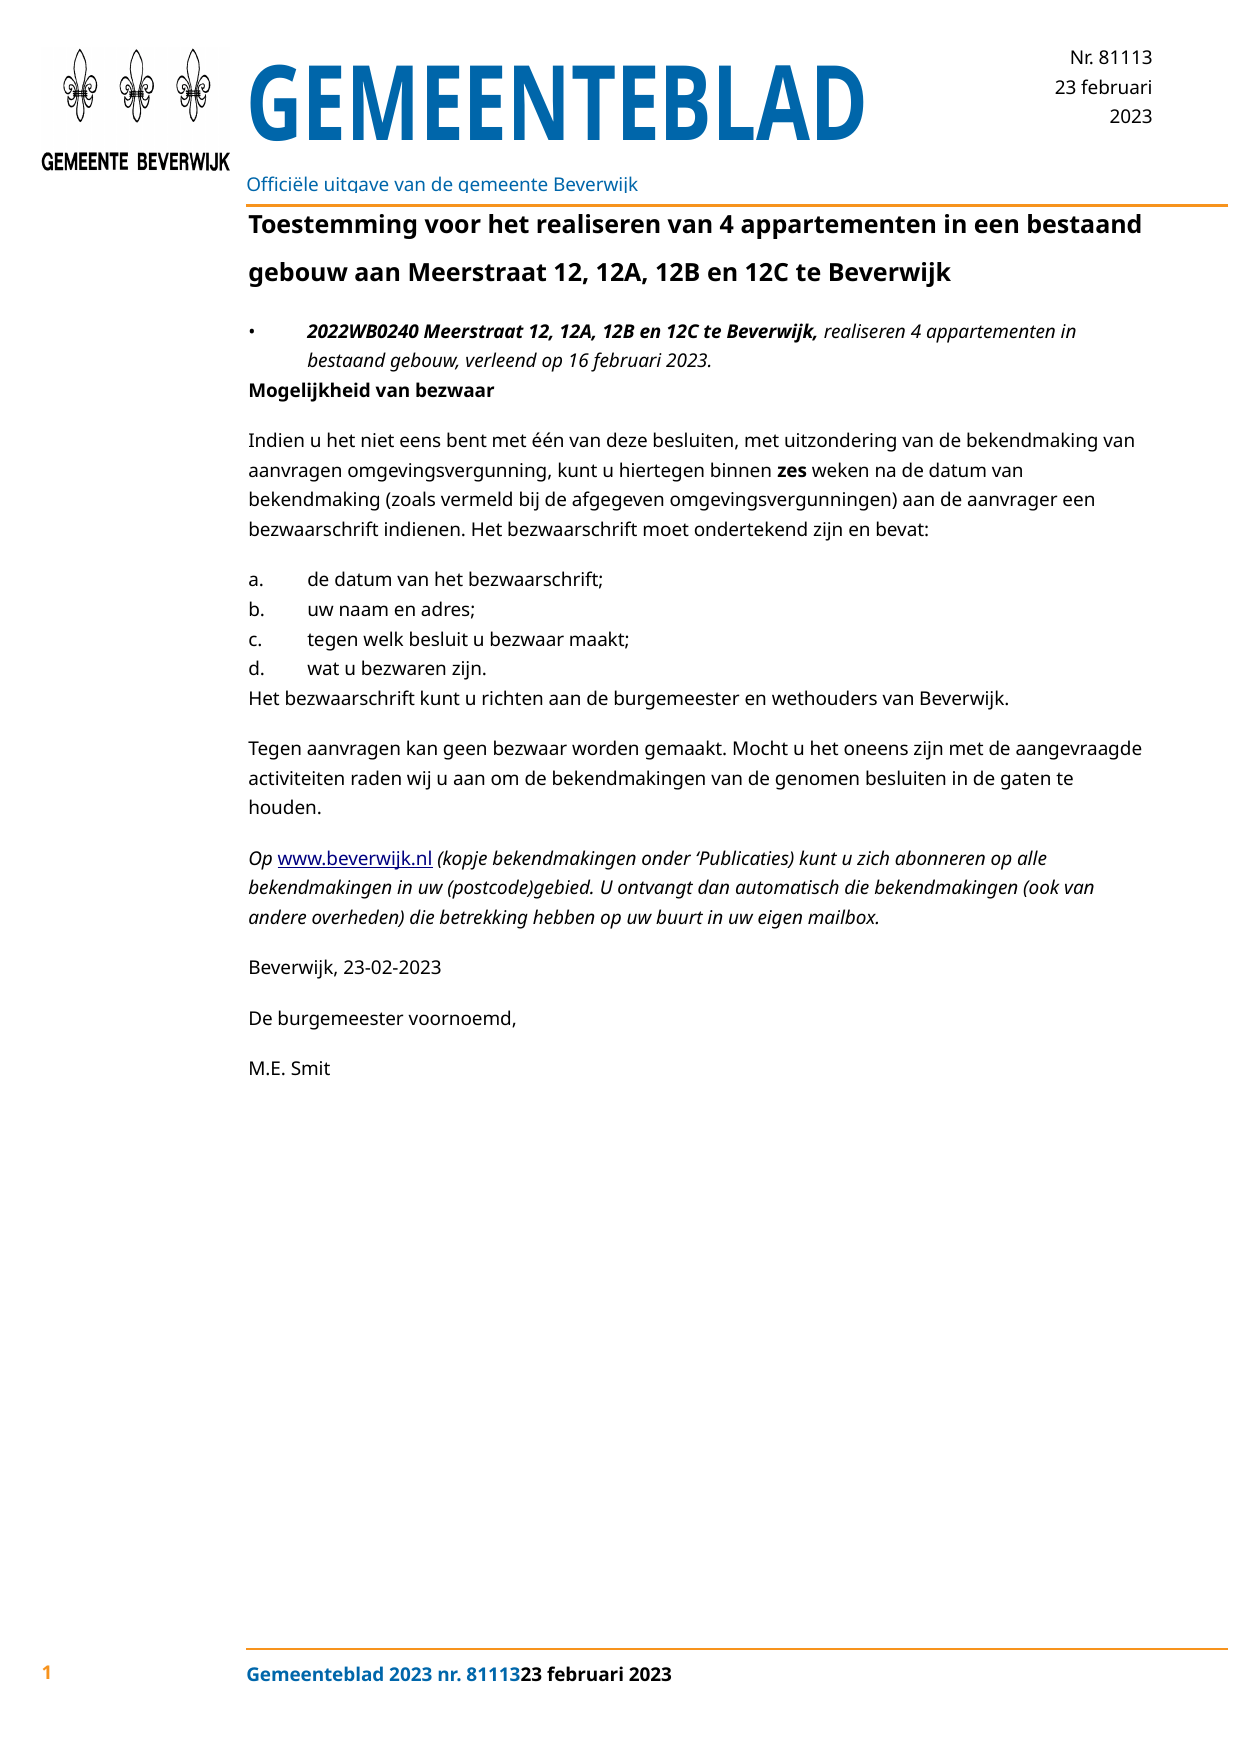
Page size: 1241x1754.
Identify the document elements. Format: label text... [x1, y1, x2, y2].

list de datum van het bezwaarschrift; [248, 567, 1152, 592]
text Tegen aanvragen kan geen bezwaar worden gemaakt. Mocht u het oneens zijn met de aangevraagde activiteiten raden wij u aan om de bekendmakingen van de genomen besluiten in de gaten te houden. [248, 735, 1152, 820]
text De burgemeester voornoemd, [248, 1005, 1152, 1031]
text Toestemming voor het realiseren van 4 appartementen in een bestaand gebouw aan Meerstraat 12, 12A, 12B en 12C te Beverwijk [248, 207, 1152, 288]
picture [41, 47, 231, 172]
text Op www.beverwijk.nl (kopje bekendmakingen onder ‘Publicaties) kunt u zich abonneren op alle bekendmakingen in uw (postcode)gebied. U ontvangt dan automatisch die bekendmakingen (ook van andere overheden) die betrekking hebben op uw buurt in uw eigen mailbox. [248, 845, 1152, 930]
list tegen welk besluit u bezwaar maakt; [248, 626, 1152, 652]
text Het bezwaarschrift kunt u richten aan de burgemeester en wethouders van Beverwijk. [248, 685, 1152, 711]
text Beverwijk, 23-02-2023 [248, 954, 1152, 980]
text Indien u het niet eens bent met één van deze besluiten, met uitzondering van de bekendmaking van aanvragen omgevingsvergunning, kunt u hiertegen binnen zes weken na de datum van bekendmaking (zoals vermeld bij de afgegeven omgevingsvergunningen) aan de aanvrager een bezwaarschrift indienen. Het bezwaarschrift moet ondertekend zijn en bevat: [248, 427, 1152, 542]
list wat u bezwaren zijn. [248, 655, 1152, 681]
text M.E. Smit [248, 1055, 1152, 1081]
text Mogelijkheid van bezwaar [248, 377, 1152, 403]
list 2022WB0240 Meerstraat 12, 12A, 12B en 12C te Beverwijk, realiseren 4 appartementen in bestaand gebouw, verleend op 16 februari 2023. [248, 318, 1152, 373]
list uw naam en adres; [248, 596, 1152, 622]
